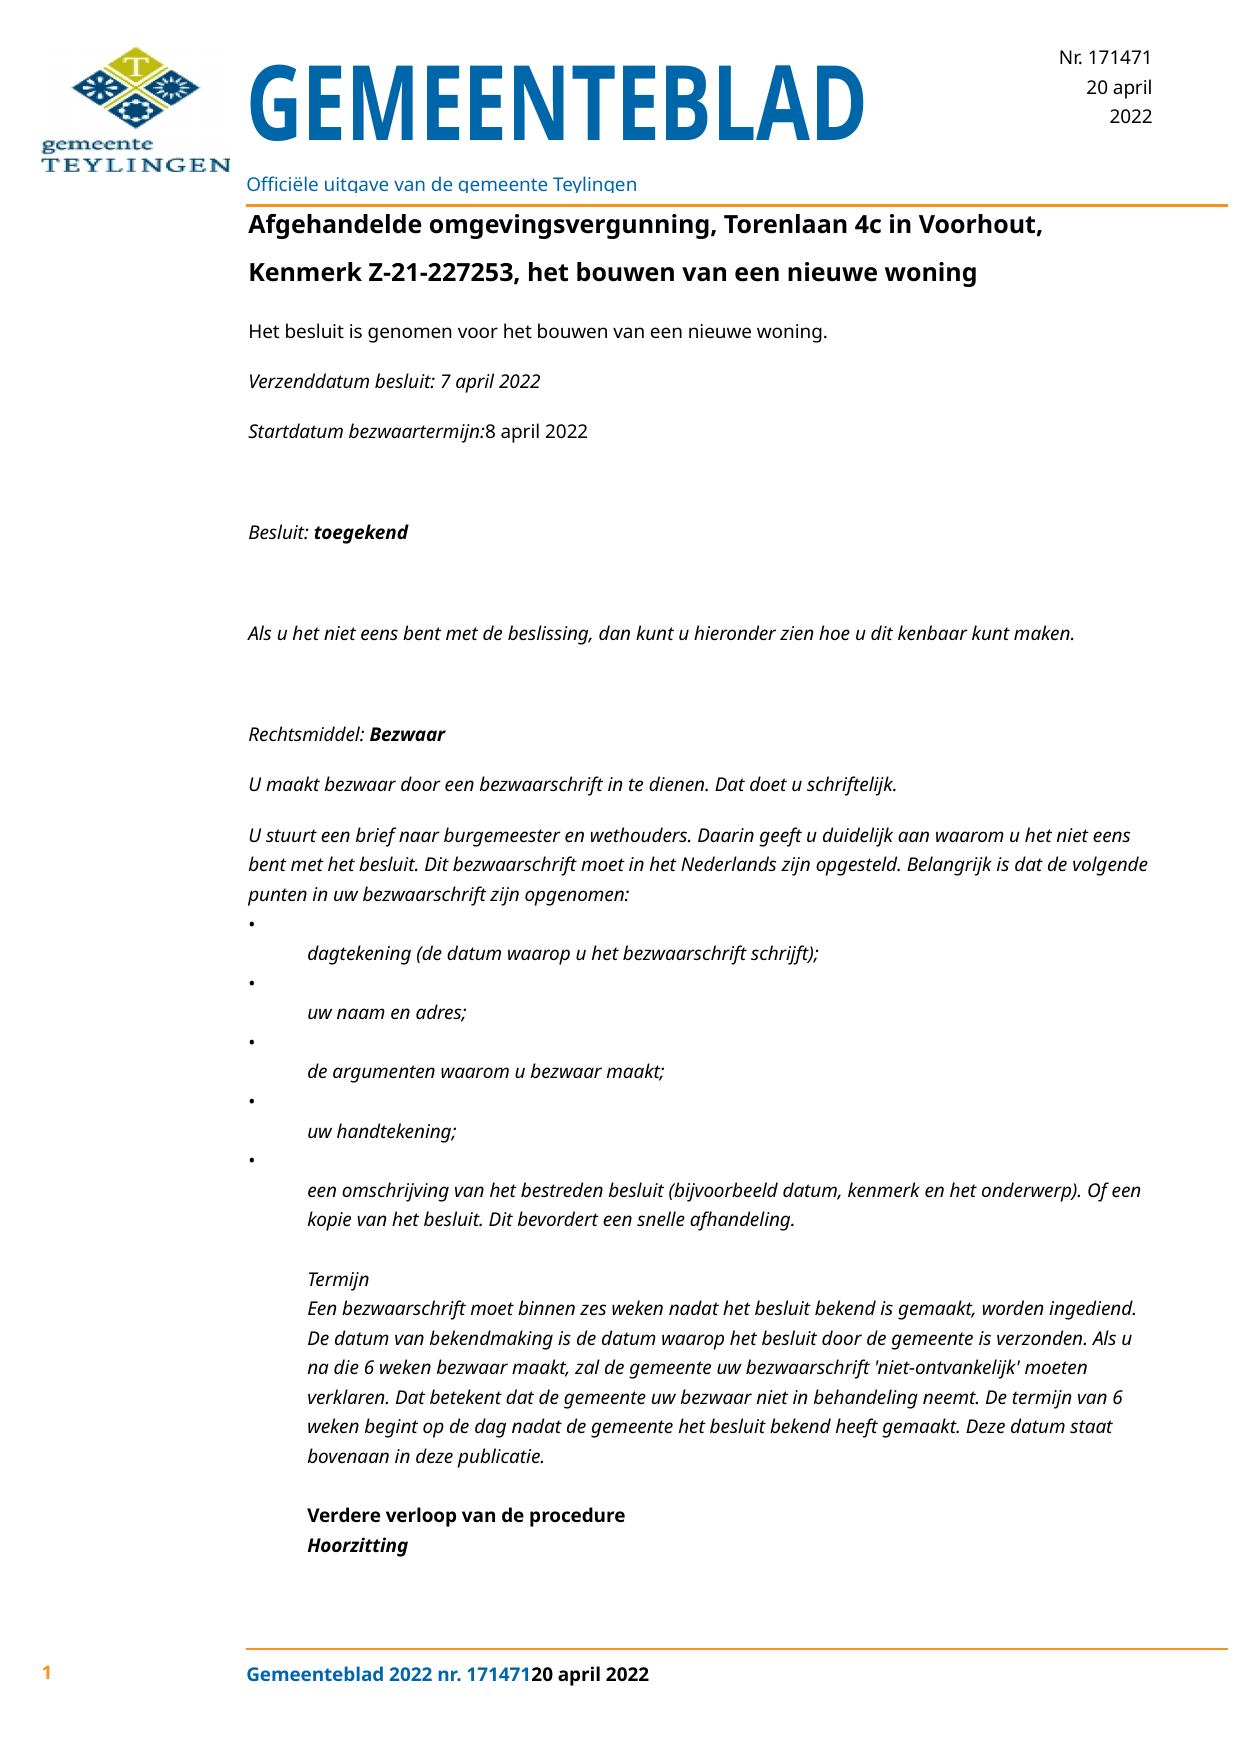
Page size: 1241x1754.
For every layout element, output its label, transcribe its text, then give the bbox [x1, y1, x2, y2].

list uw handtekening; [248, 1118, 1152, 1144]
text Startdatum bezwaartermijn:8 april 2022 [248, 419, 1152, 444]
list de argumenten waarom u bezwaar maakt; [248, 1059, 1152, 1084]
text Als u het niet eens bent met de beslissing, dan kunt u hieronder zien hoe u dit kenbaar kunt maken. [248, 620, 1152, 646]
text Afgehandelde omgevingsvergunning, Torenlaan 4c in Voorhout, Kenmerk Z-21-227253, het bouwen van een nieuwe woning [248, 207, 1152, 288]
list een omschrijving van het bestreden besluit (bijvoorbeeld datum, kenmerk en het onderwerp). Of een kopie van het besluit. Dit bevordert een snelle afhandeling. [248, 1177, 1152, 1232]
text Verzenddatum besluit: 7 april 2022 [248, 368, 1152, 394]
list Een bezwaarschrift moet binnen zes weken nadat het besluit bekend is gemaakt, worden ingediend. De datum van bekendmaking is de datum waarop het besluit door de gemeente is verzonden. Als u na die 6 weken bezwaar maakt, zal de gemeente uw bezwaarschrift 'niet-ontvankelijk' moeten verklaren. Dat betekent dat de gemeente uw bezwaar niet in behandeling neemt. De termijn van 6 weken begint op de dag nadat de gemeente het besluit bekend heeft gemaakt. Deze datum staat bovenaan in deze publicatie. [248, 1295, 1152, 1469]
picture [41, 47, 231, 172]
list uw naam en adres; [248, 999, 1152, 1025]
list dagtekening (de datum waarop u het bezwaarschrift schrijft); [248, 940, 1152, 966]
list Termijn [248, 1266, 1152, 1292]
list Hoorzitting [248, 1532, 1152, 1558]
text Rechtsmiddel: Bezwaar [248, 721, 1152, 747]
list Verdere verloop van de procedure [248, 1502, 1152, 1528]
text U stuurt een brief naar burgemeester en wethouders. Daarin geeft u duidelijk aan waarom u het niet eens bent met het besluit. Dit bezwaarschrift moet in het Nederlands zijn opgesteld. Belangrijk is dat de volgende punten in uw bezwaarschrift zijn opgenomen: [248, 822, 1152, 907]
text Besluit: toegekend [248, 519, 1152, 545]
text U maakt bezwaar door een bezwaarschrift in te dienen. Dat doet u schriftelijk. [248, 772, 1152, 797]
text Het besluit is genomen voor het bouwen van een nieuwe woning. [248, 318, 1152, 344]
